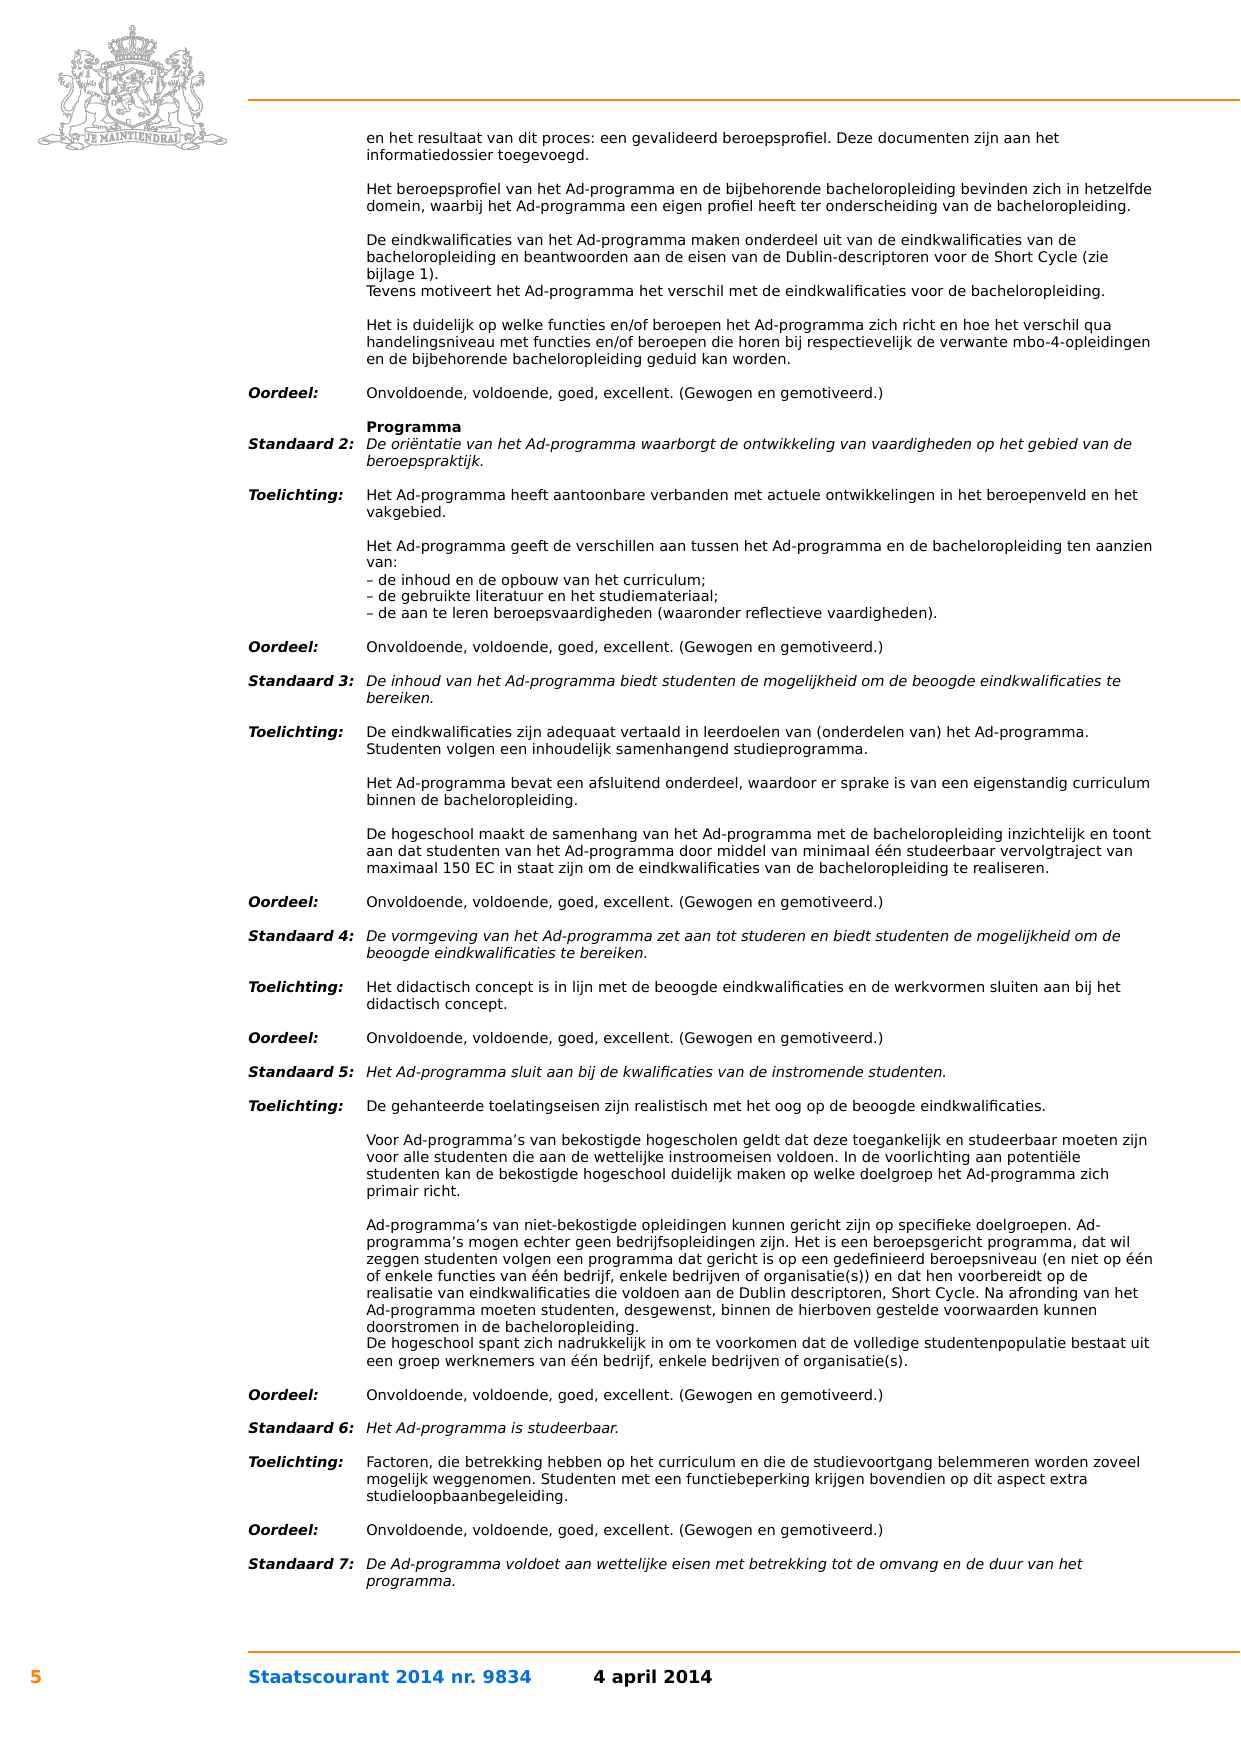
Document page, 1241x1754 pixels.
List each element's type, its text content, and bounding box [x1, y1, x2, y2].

table_cell [248, 1132, 360, 1199]
table_cell [360, 622, 1163, 639]
table_cell Standaard 6: [248, 1420, 360, 1437]
table_cell De gehanteerde toelatingseisen zijn realistisch met het oog op de beoogde eindkwalificaties. [360, 1098, 1163, 1115]
table_cell [360, 470, 1163, 486]
table_cell [248, 402, 360, 418]
table_cell [360, 1539, 1163, 1556]
table_cell Onvoldoende, voldoende, goed, excellent. (Gewogen en gemotiveerd.) [360, 1522, 1163, 1539]
table_cell [360, 911, 1163, 928]
table_cell Standaard 3: [248, 673, 360, 707]
table_cell Het Ad-programma bevat een afsluitend onderdeel, waardoor er sprake is van een eigenstandig curriculum binnen de bacheloropleiding. [360, 775, 1163, 809]
table_cell [248, 1081, 360, 1098]
table_cell Voor Ad-programma’s van bekostigde hogescholen geldt dat deze toegankelijk en studeerbaar moeten zijn voor alle studenten die aan de wettelijke instroomeisen voldoen. In de voorlichting aan potentiële studenten kan de bekostigde hogeschool duidelijk maken op welke doelgroep het Ad-programma zich primair richt. [360, 1132, 1163, 1199]
table_cell [248, 1505, 360, 1522]
table_cell [248, 317, 360, 368]
table_cell De hogeschool maakt de samenhang van het Ad-programma met de bacheloropleiding inzichtelijk en toont aan dat studenten van het Ad-programma door middel van minimaal één studeerbaar vervolgtraject van maximaal 150 EC in staat zijn om de eindkwalificaties van de bacheloropleiding te realiseren. [360, 826, 1163, 877]
table_cell [360, 1369, 1163, 1386]
table_cell [248, 826, 360, 877]
table_cell Het Ad-programma sluit aan bij de kwalificaties van de instromende studenten. [360, 1064, 1163, 1081]
table_cell Onvoldoende, voldoende, goed, excellent. (Gewogen en gemotiveerd.) [360, 894, 1163, 911]
table_cell [248, 911, 360, 928]
table_cell [248, 232, 360, 300]
table_cell De Ad-programma voldoet aan wettelijke eisen met betrekking tot de omvang en de duur van het programma. [360, 1556, 1163, 1590]
table_cell Standaard 7: [248, 1556, 360, 1590]
table_cell Toelichting: [248, 1454, 360, 1505]
table_cell [248, 419, 360, 436]
table_cell Factoren, die betrekking hebben op het curriculum en die de studievoortgang belemmeren worden zoveel mogelijk weggenomen. Studenten met een functiebeperking krijgen bovendien op dit aspect extra studieloopbaanbegeleiding. [360, 1454, 1163, 1505]
table_cell Het didactisch concept is in lijn met de beoogde eindkwalificaties en de werkvormen sluiten aan bij het didactisch concept. [360, 979, 1163, 1013]
table_cell Het is duidelijk op welke functies en/of beroepen het Ad-programma zich richt en hoe het verschil qua handelingsniveau met functies en/of beroepen die horen bij respectievelijk de verwante mbo-4-opleidingen en de bijbehorende bacheloropleiding geduid kan worden. [360, 317, 1163, 368]
table_cell [360, 1013, 1163, 1030]
table_cell [248, 1590, 360, 1607]
table_cell Programma [360, 419, 1163, 436]
table_cell [360, 164, 1163, 181]
table_cell [360, 707, 1163, 724]
table_cell Het Ad-programma is studeerbaar. [360, 1420, 1163, 1437]
table_cell De oriëntatie van het Ad-programma waarborgt de ontwikkeling van vaardigheden op het gebied van de beroepspraktijk. [360, 436, 1163, 469]
table_cell Standaard 5: [248, 1064, 360, 1081]
picture [38, 25, 227, 150]
table_cell [248, 962, 360, 979]
table_cell [360, 1437, 1163, 1454]
table_cell Toelichting: [248, 486, 360, 520]
table_cell Oordeel: [248, 894, 360, 911]
table_cell [360, 300, 1163, 317]
table_cell Onvoldoende, voldoende, goed, excellent. (Gewogen en gemotiveerd.) [360, 1386, 1163, 1403]
table_cell Oordeel: [248, 1030, 360, 1047]
table_cell [248, 877, 360, 894]
table_cell [248, 538, 360, 622]
table_cell en het resultaat van dit proces: een gevalideerd beroepsprofiel. Deze documenten zijn aan het informatiedossier toegevoegd. [360, 130, 1163, 164]
table_cell [248, 1539, 360, 1556]
table_cell [248, 1115, 360, 1132]
table_cell [248, 656, 360, 673]
table_cell [360, 520, 1163, 537]
table_cell [248, 622, 360, 639]
table_cell [360, 1403, 1163, 1420]
table_cell [360, 1505, 1163, 1522]
table_cell [248, 520, 360, 537]
table_cell Toelichting: [248, 979, 360, 1013]
table_cell Onvoldoende, voldoende, goed, excellent. (Gewogen en gemotiveerd.) [360, 1030, 1163, 1047]
table_cell [248, 470, 360, 486]
table_cell [248, 1200, 360, 1217]
table_cell [360, 1590, 1163, 1607]
table_cell Toelichting: [248, 724, 360, 758]
table_cell Onvoldoende, voldoende, goed, excellent. (Gewogen en gemotiveerd.) [360, 385, 1163, 402]
table_cell [248, 181, 360, 215]
table_cell [248, 164, 360, 181]
table_cell [360, 215, 1163, 232]
table_cell [360, 1081, 1163, 1098]
table_cell [248, 1403, 360, 1420]
table_cell Oordeel: [248, 1386, 360, 1403]
table_cell [360, 877, 1163, 894]
table_cell [248, 1335, 360, 1369]
table_cell Onvoldoende, voldoende, goed, excellent. (Gewogen en gemotiveerd.) [360, 639, 1163, 656]
table_cell [248, 215, 360, 232]
table_cell [248, 1369, 360, 1386]
table_cell De eindkwalificaties van het Ad-programma maken onderdeel uit van de eindkwalificaties van de bacheloropleiding en beantwoorden aan de eisen van de Dublin-descriptoren voor de Short Cycle (zie bijlage 1). Tevens motiveert het Ad-programma het verschil met de eindkwalificaties voor de bacheloropleiding. [360, 232, 1163, 300]
table_cell De inhoud van het Ad-programma biedt studenten de mogelijkheid om de beoogde eindkwalificaties te bereiken. [360, 673, 1163, 707]
table_cell Het beroepsprofiel van het Ad-programma en de bijbehorende bacheloropleiding bevinden zich in hetzelfde domein, waarbij het Ad-programma een eigen profiel heeft ter onderscheiding van de bacheloropleiding. [360, 181, 1163, 215]
table_cell [248, 1217, 360, 1335]
table_cell De eindkwalificaties zijn adequaat vertaald in leerdoelen van (onderdelen van) het Ad-programma. Studenten volgen een inhoudelijk samenhangend studieprogramma. [360, 724, 1163, 758]
table_cell [360, 962, 1163, 979]
table_cell [248, 809, 360, 826]
table_cell [360, 1200, 1163, 1217]
table_cell [248, 1013, 360, 1030]
table_cell [248, 758, 360, 775]
table_cell Ad-programma’s van niet-bekostigde opleidingen kunnen gericht zijn op specifieke doelgroepen. Ad-programma’s mogen echter geen bedrijfsopleidingen zijn. Het is een beroepsgericht programma, dat wil zeggen studenten volgen een programma dat gericht is op een gedefinieerd beroepsniveau (en niet op één of enkele functies van één bedrijf, enkele bedrijven of organisatie(s)) en dat hen voorbereidt op de realisatie van eindkwalificaties die voldoen aan de Dublin descriptoren, Short Cycle. Na afronding van het Ad-programma moeten studenten, desgewenst, binnen de hierboven gestelde voorwaarden kunnen doorstromen in de bacheloropleiding. [360, 1217, 1163, 1335]
table_cell Standaard 4: [248, 928, 360, 962]
table_cell [248, 707, 360, 724]
table_cell [248, 300, 360, 317]
table_cell Het Ad-programma geeft de verschillen aan tussen het Ad-programma en de bacheloropleiding ten aanzien van: – de inhoud en de opbouw van het curriculum; – de gebruikte literatuur en het studiemateriaal; – de aan te leren beroepsvaardigheden (waaronder reflectieve vaardigheden). [360, 538, 1163, 622]
table_cell De vormgeving van het Ad-programma zet aan tot studeren en biedt studenten de mogelijkheid om de beoogde eindkwalificaties te bereiken. [360, 928, 1163, 962]
table_cell [360, 1115, 1163, 1132]
table_cell [248, 130, 360, 164]
table_cell [248, 1047, 360, 1064]
table_cell Standaard 2: [248, 436, 360, 469]
table_cell Het Ad-programma heeft aantoonbare verbanden met actuele ontwikkelingen in het beroepenveld en het vakgebied. [360, 486, 1163, 520]
table_cell [360, 656, 1163, 673]
table_cell [360, 809, 1163, 826]
table_cell Oordeel: [248, 385, 360, 402]
table_cell De hogeschool spant zich nadrukkelijk in om te voorkomen dat de volledige studentenpopulatie bestaat uit een groep werknemers van één bedrijf, enkele bedrijven of organisatie(s). [360, 1335, 1163, 1369]
table_cell [360, 1047, 1163, 1064]
table_cell [248, 1437, 360, 1454]
table_cell [248, 775, 360, 809]
table_cell [248, 368, 360, 384]
table_cell [360, 368, 1163, 384]
table_cell Oordeel: [248, 1522, 360, 1539]
table_cell [360, 402, 1163, 418]
table_cell Toelichting: [248, 1098, 360, 1115]
table_cell Oordeel: [248, 639, 360, 656]
table_cell [360, 758, 1163, 775]
